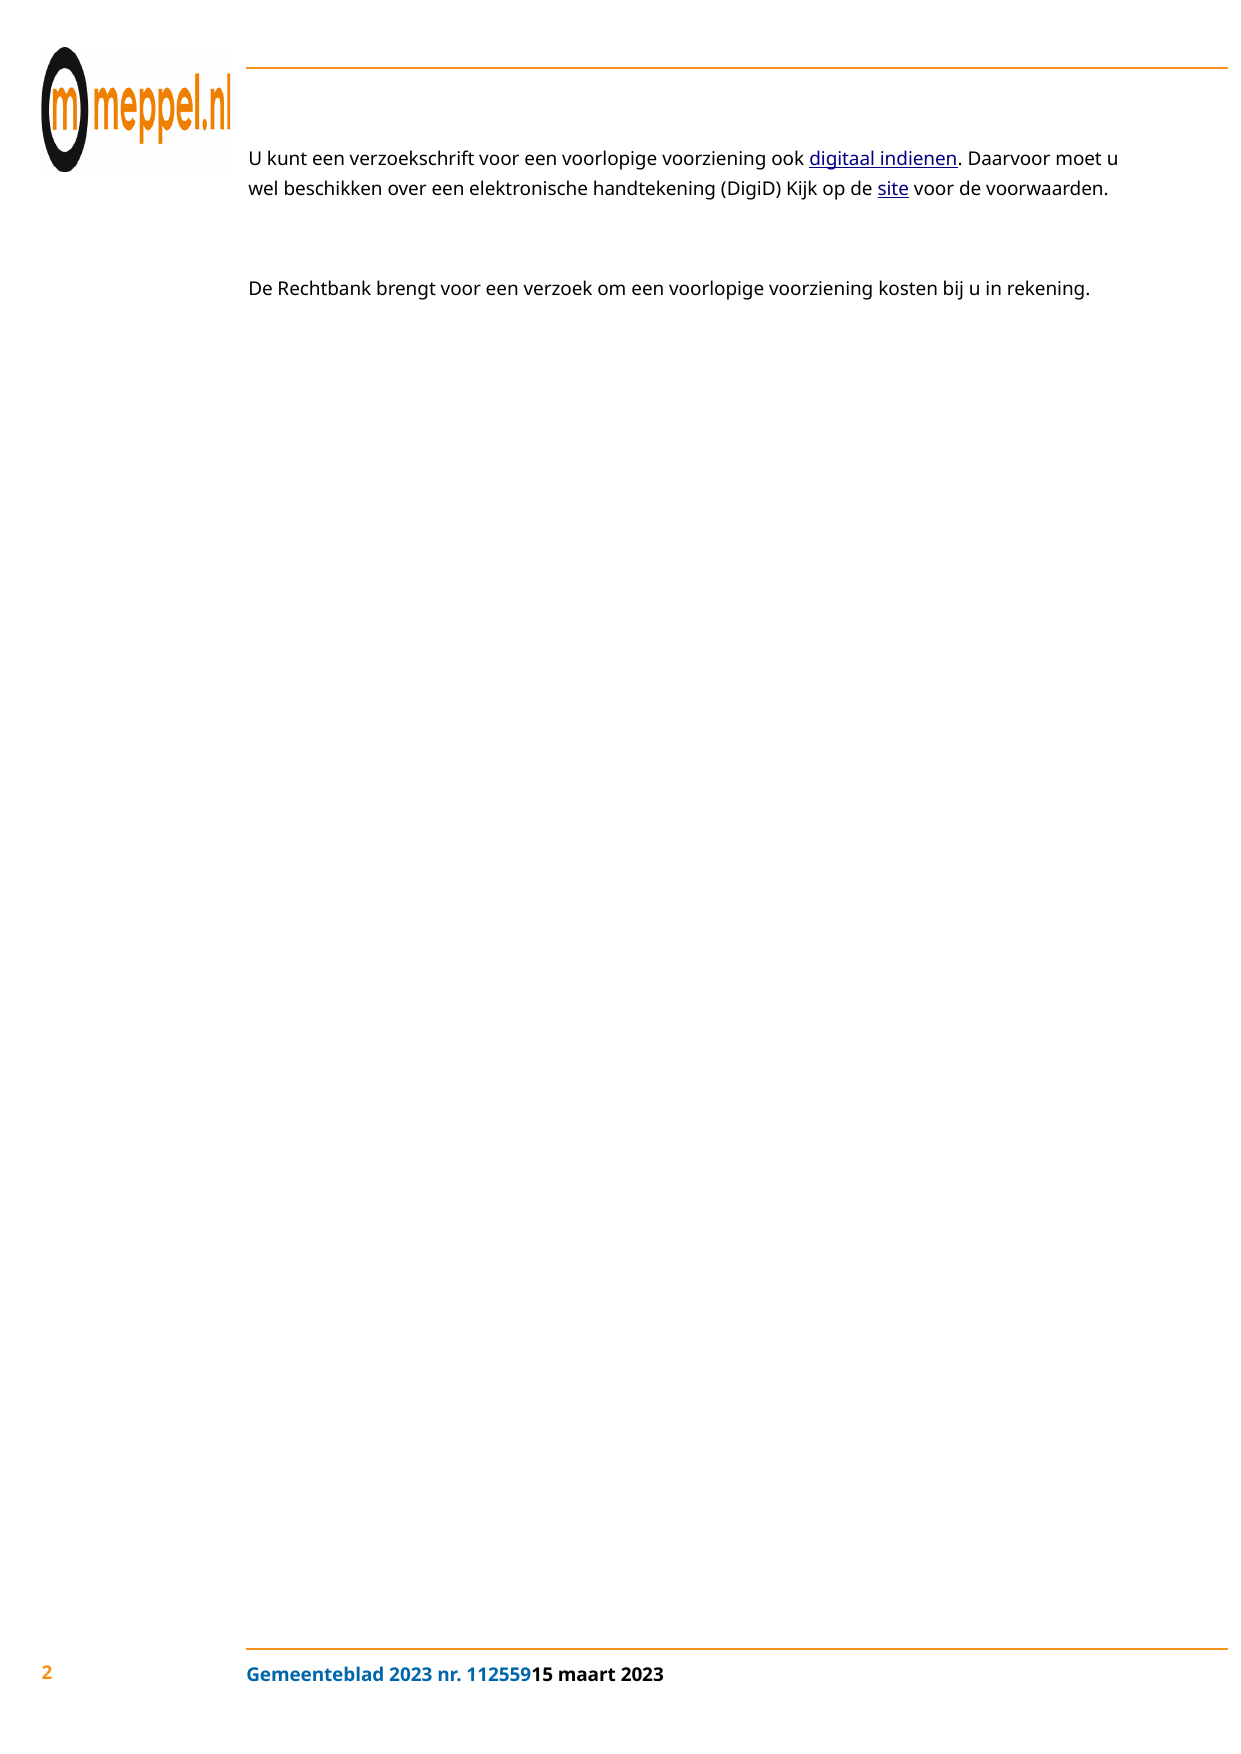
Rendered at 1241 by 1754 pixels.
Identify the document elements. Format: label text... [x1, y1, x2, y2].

text U kunt een verzoekschrift voor een voorlopige voorziening ook digitaal indienen. Daarvoor moet u wel beschikken over een elektronische handtekening (DigiD) Kijk op de site voor de voorwaarden. [248, 145, 1152, 201]
picture [41, 47, 231, 172]
text De Rechtbank brengt voor een verzoek om een voorlopige voorziening kosten bij u in rekening. [248, 276, 1152, 301]
